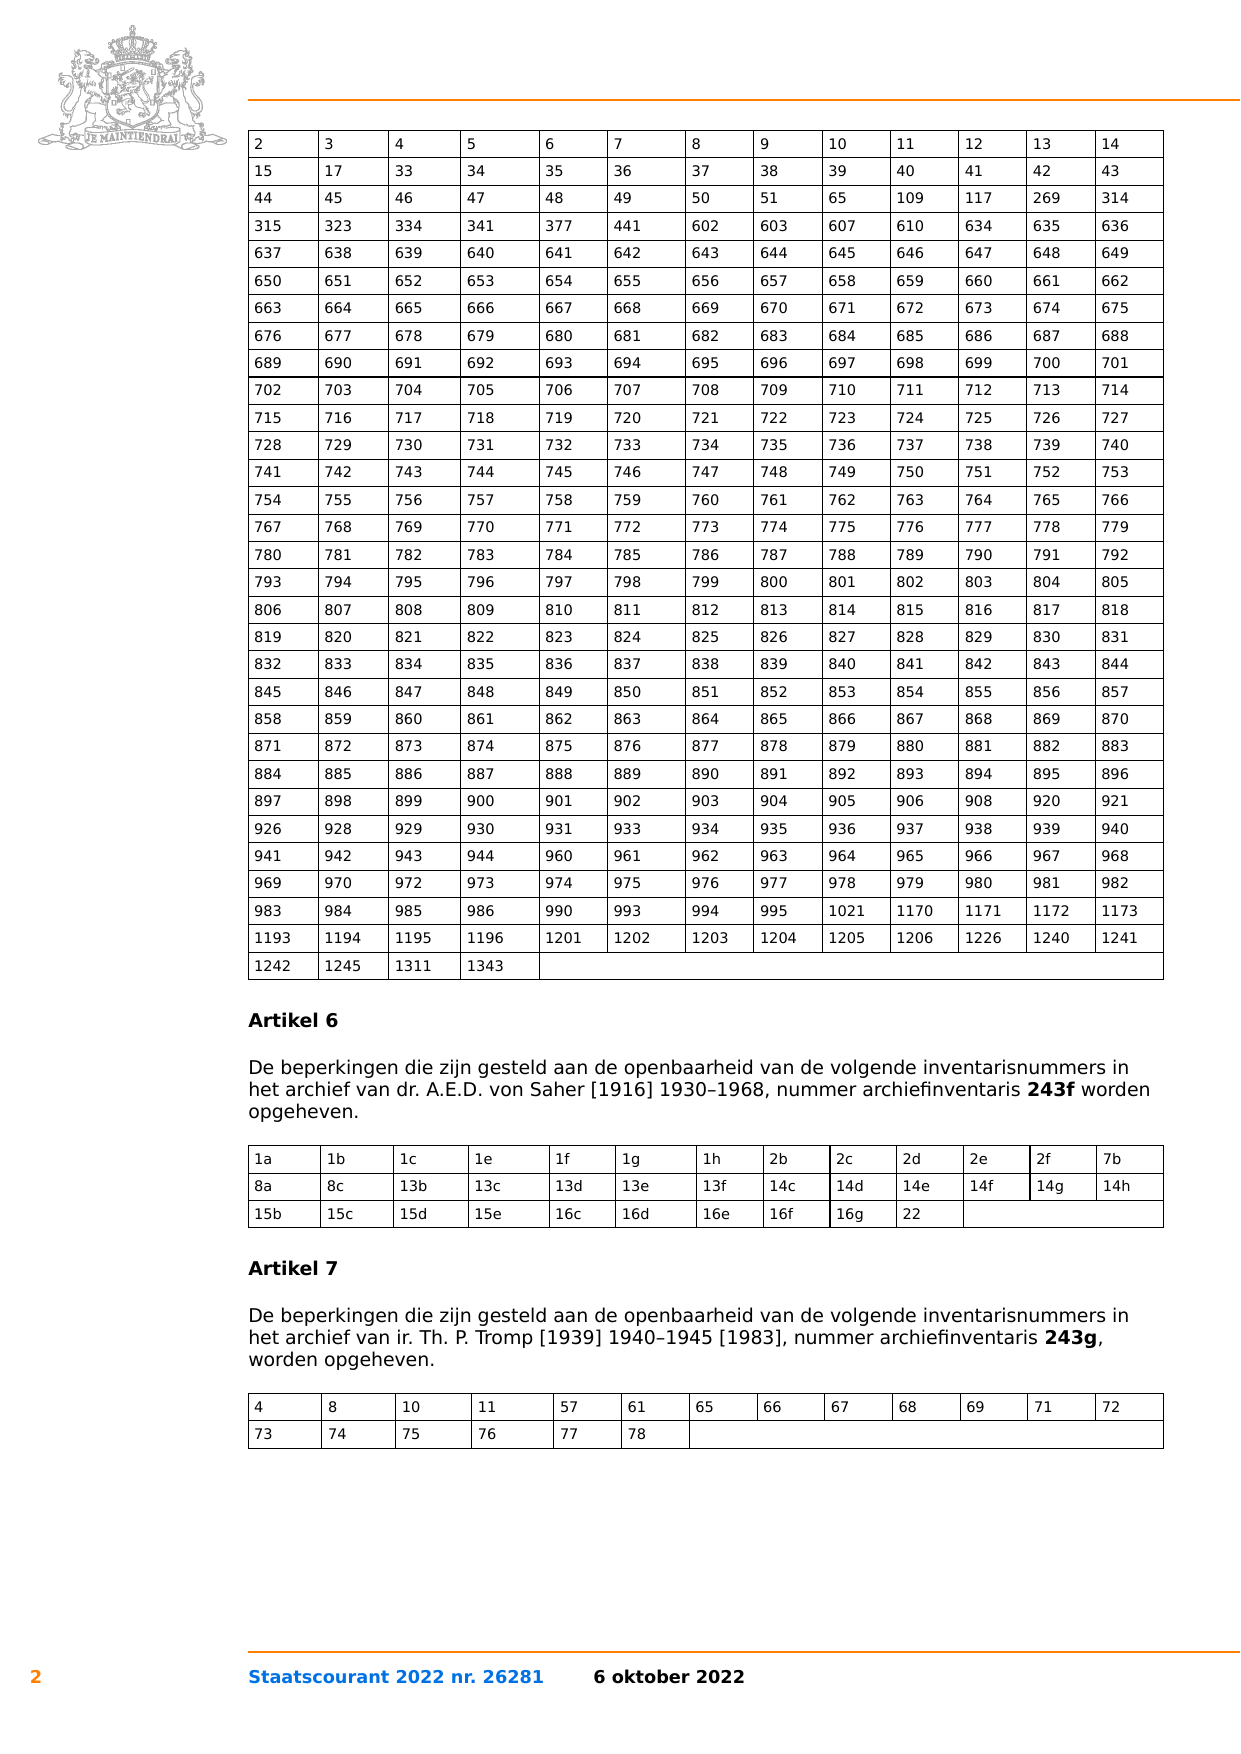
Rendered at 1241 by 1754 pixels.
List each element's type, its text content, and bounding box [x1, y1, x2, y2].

table_cell 697 [823, 350, 890, 376]
table_cell 864 [686, 706, 753, 733]
table_header 57 [554, 1394, 621, 1420]
table_header 10 [396, 1394, 471, 1420]
table_cell 838 [686, 651, 753, 678]
table_cell 47 [461, 186, 539, 212]
table_header 7b [1097, 1146, 1163, 1172]
table_cell 649 [1096, 241, 1163, 267]
table_cell 1205 [823, 925, 890, 952]
table_cell 1195 [389, 925, 460, 952]
table_cell 728 [249, 432, 318, 459]
table_cell 891 [754, 761, 822, 787]
table_cell 859 [319, 706, 388, 733]
table_cell 671 [823, 295, 890, 322]
table_cell 1240 [1027, 925, 1095, 952]
table_cell 886 [389, 761, 460, 787]
table_cell 926 [249, 816, 318, 842]
table_cell 34 [461, 158, 539, 185]
table_cell 14c [764, 1174, 829, 1200]
table_cell 893 [891, 761, 958, 787]
table_cell 665 [389, 295, 460, 322]
table_cell 785 [608, 542, 685, 568]
table_cell 1311 [389, 953, 460, 979]
table_cell 944 [461, 843, 539, 869]
table_cell 677 [319, 323, 388, 349]
table_cell 751 [959, 460, 1026, 486]
table_cell 765 [1027, 487, 1095, 513]
table_cell 902 [608, 789, 685, 815]
table_cell 738 [959, 432, 1026, 459]
table_cell 741 [249, 460, 318, 486]
table_cell 779 [1096, 515, 1163, 541]
table_cell 878 [754, 734, 822, 760]
table_cell 823 [540, 624, 607, 650]
table_cell 662 [1096, 268, 1163, 294]
subtitle Artikel 7 [248, 1258, 1163, 1280]
table_cell 961 [608, 843, 685, 869]
table_cell 884 [249, 761, 318, 787]
table_cell 855 [959, 679, 1026, 705]
table_cell 639 [389, 241, 460, 267]
table_cell 822 [461, 624, 539, 650]
table_cell 314 [1096, 186, 1163, 212]
table_cell 650 [249, 268, 318, 294]
table_cell 846 [319, 679, 388, 705]
table_cell 814 [823, 597, 890, 623]
table_cell 906 [891, 789, 958, 815]
table_cell 970 [319, 871, 388, 897]
table_cell 834 [389, 651, 460, 678]
table_cell 642 [608, 241, 685, 267]
table_cell 975 [608, 871, 685, 897]
table_cell 787 [754, 542, 822, 568]
table_cell 65 [823, 186, 890, 212]
table_cell 773 [686, 515, 753, 541]
table_cell 603 [754, 213, 822, 239]
table_cell 868 [959, 706, 1026, 733]
table_cell 678 [389, 323, 460, 349]
table_cell 17 [319, 158, 388, 185]
table_cell 986 [461, 898, 539, 924]
table_cell 635 [1027, 213, 1095, 239]
table_cell 610 [891, 213, 958, 239]
table_cell 760 [686, 487, 753, 513]
table_cell 881 [959, 734, 1026, 760]
table_cell 41 [959, 158, 1026, 185]
table_cell 51 [754, 186, 822, 212]
table_cell 696 [754, 350, 822, 376]
table_cell 796 [461, 569, 539, 596]
table_cell 1245 [319, 953, 388, 979]
table_cell 742 [319, 460, 388, 486]
table_cell 941 [249, 843, 318, 869]
table_cell 766 [1096, 487, 1163, 513]
table_cell 861 [461, 706, 539, 733]
table_cell 862 [540, 706, 607, 733]
table_cell 807 [319, 597, 388, 623]
table_cell 663 [249, 295, 318, 322]
table_cell 790 [959, 542, 1026, 568]
table_cell 977 [754, 871, 822, 897]
table_cell 33 [389, 158, 460, 185]
table_cell 994 [686, 898, 753, 924]
table_cell 759 [608, 487, 685, 513]
table_cell 732 [540, 432, 607, 459]
table_header 2f [1031, 1146, 1096, 1172]
table_cell 441 [608, 213, 685, 239]
table_cell 669 [686, 295, 753, 322]
table_cell 876 [608, 734, 685, 760]
table_cell 1226 [959, 925, 1026, 952]
table_cell 853 [823, 679, 890, 705]
table_cell 894 [959, 761, 1026, 787]
table_cell 827 [823, 624, 890, 650]
table_cell 670 [754, 295, 822, 322]
table_cell 16c [550, 1201, 615, 1227]
table_cell 13c [469, 1174, 549, 1200]
table_cell 756 [389, 487, 460, 513]
table_cell 690 [319, 350, 388, 376]
table_cell 890 [686, 761, 753, 787]
table_cell 774 [754, 515, 822, 541]
table_header 6 [540, 131, 607, 157]
table_cell 872 [319, 734, 388, 760]
table_cell 804 [1027, 569, 1095, 596]
table_cell 875 [540, 734, 607, 760]
table_header 1b [321, 1146, 393, 1172]
table_cell 707 [608, 378, 685, 404]
table_cell 754 [249, 487, 318, 513]
table_cell 685 [891, 323, 958, 349]
table_cell 752 [1027, 460, 1095, 486]
table_cell 682 [686, 323, 753, 349]
table_cell 854 [891, 679, 958, 705]
table_cell 664 [319, 295, 388, 322]
table_cell 815 [891, 597, 958, 623]
table_cell [964, 1201, 1163, 1227]
table_cell 869 [1027, 706, 1095, 733]
table_cell 15e [469, 1201, 549, 1227]
table_cell 725 [959, 405, 1026, 431]
table_cell 655 [608, 268, 685, 294]
table_cell 16d [616, 1201, 696, 1227]
table_cell 745 [540, 460, 607, 486]
table_header 14 [1096, 131, 1163, 157]
table_cell 74 [322, 1421, 395, 1448]
table_cell 1343 [461, 953, 539, 979]
table_header 11 [891, 131, 958, 157]
table_cell 729 [319, 432, 388, 459]
table_cell 771 [540, 515, 607, 541]
table_cell 821 [389, 624, 460, 650]
table_cell 658 [823, 268, 890, 294]
table_cell 789 [891, 542, 958, 568]
table_cell 935 [754, 816, 822, 842]
table_cell 50 [686, 186, 753, 212]
table_cell [690, 1421, 1163, 1448]
table_cell 636 [1096, 213, 1163, 239]
table_cell 749 [823, 460, 890, 486]
table_cell 755 [319, 487, 388, 513]
table_cell 689 [249, 350, 318, 376]
table_cell 1193 [249, 925, 318, 952]
table_cell 802 [891, 569, 958, 596]
table_cell 969 [249, 871, 318, 897]
table_cell 702 [249, 378, 318, 404]
table_cell 867 [891, 706, 958, 733]
table_cell 1242 [249, 953, 318, 979]
table_cell 14f [964, 1174, 1029, 1200]
table_cell 681 [608, 323, 685, 349]
table_cell 784 [540, 542, 607, 568]
table_header 72 [1096, 1394, 1163, 1420]
table_cell 795 [389, 569, 460, 596]
table_cell 634 [959, 213, 1026, 239]
table_cell 109 [891, 186, 958, 212]
table_cell 744 [461, 460, 539, 486]
table_header 2e [964, 1146, 1029, 1172]
table_cell 705 [461, 378, 539, 404]
table_cell 761 [754, 487, 822, 513]
table_cell 657 [754, 268, 822, 294]
table_cell 768 [319, 515, 388, 541]
table_cell 712 [959, 378, 1026, 404]
table_cell 1201 [540, 925, 607, 952]
table_cell 680 [540, 323, 607, 349]
table_cell 15 [249, 158, 318, 185]
table_cell 813 [754, 597, 822, 623]
table_cell 830 [1027, 624, 1095, 650]
table_cell 1206 [891, 925, 958, 952]
table_cell 757 [461, 487, 539, 513]
table_cell 810 [540, 597, 607, 623]
table_cell 792 [1096, 542, 1163, 568]
table_cell 833 [319, 651, 388, 678]
table_cell 734 [686, 432, 753, 459]
table_cell 882 [1027, 734, 1095, 760]
text De beperkingen die zijn gesteld aan de openbaarheid van de volgende inventarisnummers in het archief van ir. Th. P. Tromp [1939] 1940–1945 [1983], nummer archiefinventaris 243g, worden opgeheven. [248, 1305, 1163, 1371]
table_cell 46 [389, 186, 460, 212]
table_header 11 [472, 1394, 553, 1420]
table_header 8 [322, 1394, 395, 1420]
table_cell 901 [540, 789, 607, 815]
table_cell 688 [1096, 323, 1163, 349]
table_header 5 [461, 131, 539, 157]
table_cell 14e [897, 1174, 963, 1200]
table_cell 981 [1027, 871, 1095, 897]
table_cell 805 [1096, 569, 1163, 596]
table_header 2b [764, 1146, 829, 1172]
table_cell 899 [389, 789, 460, 815]
table_cell 848 [461, 679, 539, 705]
table_cell 16g [831, 1201, 896, 1227]
table_header 1c [394, 1146, 468, 1172]
table_header 3 [319, 131, 388, 157]
table_cell 817 [1027, 597, 1095, 623]
table_cell 990 [540, 898, 607, 924]
table_cell 645 [823, 241, 890, 267]
text De beperkingen die zijn gesteld aan de openbaarheid van de volgende inventarisnummers in het archief van dr. A.E.D. von Saher [1916] 1930–1968, nummer archiefinventaris 243f worden opgeheven. [248, 1057, 1163, 1123]
table_cell 824 [608, 624, 685, 650]
table_cell 966 [959, 843, 1026, 869]
table_cell 709 [754, 378, 822, 404]
table_cell 13b [394, 1174, 468, 1200]
table_cell 808 [389, 597, 460, 623]
table_cell 714 [1096, 378, 1163, 404]
table_cell 37 [686, 158, 753, 185]
table_cell 40 [891, 158, 958, 185]
table_cell 1241 [1096, 925, 1163, 952]
table_header 2 [249, 131, 318, 157]
table_cell 860 [389, 706, 460, 733]
table_cell 930 [461, 816, 539, 842]
table_header 1h [697, 1146, 763, 1172]
table_cell 777 [959, 515, 1026, 541]
table_header 71 [1028, 1394, 1095, 1420]
picture [38, 25, 227, 150]
table_cell 668 [608, 295, 685, 322]
table_cell 735 [754, 432, 822, 459]
table_cell 978 [823, 871, 890, 897]
table_cell 903 [686, 789, 753, 815]
table_cell 36 [608, 158, 685, 185]
table_cell 1021 [823, 898, 890, 924]
table_cell 672 [891, 295, 958, 322]
table_cell 666 [461, 295, 539, 322]
table_cell 652 [389, 268, 460, 294]
table_cell 820 [319, 624, 388, 650]
table_header 1a [249, 1146, 320, 1172]
table_cell 687 [1027, 323, 1095, 349]
table_cell 904 [754, 789, 822, 815]
table_cell 73 [249, 1421, 321, 1448]
table_header 2d [897, 1146, 963, 1172]
table_cell 866 [823, 706, 890, 733]
table_cell 849 [540, 679, 607, 705]
table_cell 794 [319, 569, 388, 596]
table_cell 740 [1096, 432, 1163, 459]
table_cell 982 [1096, 871, 1163, 897]
table_cell 726 [1027, 405, 1095, 431]
table_cell 14h [1097, 1174, 1163, 1200]
table_cell 885 [319, 761, 388, 787]
table_cell 45 [319, 186, 388, 212]
table_cell 747 [686, 460, 753, 486]
table_cell 776 [891, 515, 958, 541]
table_cell 895 [1027, 761, 1095, 787]
table_cell 673 [959, 295, 1026, 322]
table_cell 711 [891, 378, 958, 404]
table_cell 887 [461, 761, 539, 787]
table_cell 718 [461, 405, 539, 431]
table_cell 865 [754, 706, 822, 733]
table_cell 942 [319, 843, 388, 869]
table_cell 692 [461, 350, 539, 376]
table_cell 748 [754, 460, 822, 486]
table_cell 974 [540, 871, 607, 897]
table_cell 607 [823, 213, 890, 239]
table_cell 871 [249, 734, 318, 760]
table_cell 880 [891, 734, 958, 760]
table_cell 874 [461, 734, 539, 760]
table_cell 995 [754, 898, 822, 924]
table_cell 857 [1096, 679, 1163, 705]
table_cell 826 [754, 624, 822, 650]
table_cell 863 [608, 706, 685, 733]
table_cell 648 [1027, 241, 1095, 267]
table_cell 811 [608, 597, 685, 623]
table_cell 736 [823, 432, 890, 459]
table_cell 758 [540, 487, 607, 513]
table_cell 900 [461, 789, 539, 815]
table_cell 727 [1096, 405, 1163, 431]
table_cell 933 [608, 816, 685, 842]
table_cell 786 [686, 542, 753, 568]
table_cell 897 [249, 789, 318, 815]
table_cell 76 [472, 1421, 553, 1448]
table_cell 676 [249, 323, 318, 349]
table_cell 829 [959, 624, 1026, 650]
table_cell 931 [540, 816, 607, 842]
subtitle Artikel 6 [248, 1010, 1163, 1032]
table_cell 77 [554, 1421, 621, 1448]
table_cell 654 [540, 268, 607, 294]
table_cell 809 [461, 597, 539, 623]
table_cell 722 [754, 405, 822, 431]
table_cell 14d [831, 1174, 896, 1200]
table_header 69 [961, 1394, 1027, 1420]
table_cell 1202 [608, 925, 685, 952]
table_cell 8a [249, 1174, 320, 1200]
table_cell 602 [686, 213, 753, 239]
table_cell 896 [1096, 761, 1163, 787]
table_cell 695 [686, 350, 753, 376]
table_cell 39 [823, 158, 890, 185]
table_cell 653 [461, 268, 539, 294]
table_cell 837 [608, 651, 685, 678]
table_cell 963 [754, 843, 822, 869]
table_cell 847 [389, 679, 460, 705]
table_cell 78 [622, 1421, 689, 1448]
table_cell 877 [686, 734, 753, 760]
table_cell 763 [891, 487, 958, 513]
table_header 1g [616, 1146, 696, 1172]
table_cell 731 [461, 432, 539, 459]
table_cell 818 [1096, 597, 1163, 623]
table_cell 715 [249, 405, 318, 431]
table_cell 377 [540, 213, 607, 239]
table_cell 656 [686, 268, 753, 294]
table_cell 962 [686, 843, 753, 869]
table_cell 993 [608, 898, 685, 924]
table_cell 842 [959, 651, 1026, 678]
table_cell 825 [686, 624, 753, 650]
table_cell 856 [1027, 679, 1095, 705]
table_cell 660 [959, 268, 1026, 294]
table_cell 1172 [1027, 898, 1095, 924]
table_cell 812 [686, 597, 753, 623]
table_cell 739 [1027, 432, 1095, 459]
table_cell 644 [754, 241, 822, 267]
table_cell 828 [891, 624, 958, 650]
table_cell 643 [686, 241, 753, 267]
table_cell 780 [249, 542, 318, 568]
table_cell 35 [540, 158, 607, 185]
table_cell 943 [389, 843, 460, 869]
table_cell 883 [1096, 734, 1163, 760]
table_cell 964 [823, 843, 890, 869]
table_cell 879 [823, 734, 890, 760]
table_header 8 [686, 131, 753, 157]
table_cell 934 [686, 816, 753, 842]
table_cell 683 [754, 323, 822, 349]
table_cell 928 [319, 816, 388, 842]
table_cell 674 [1027, 295, 1095, 322]
table_cell 75 [396, 1421, 471, 1448]
table_cell 968 [1096, 843, 1163, 869]
table_cell 646 [891, 241, 958, 267]
table_header 65 [690, 1394, 757, 1420]
table_cell 803 [959, 569, 1026, 596]
table_cell 341 [461, 213, 539, 239]
table_cell 844 [1096, 651, 1163, 678]
table_cell 13f [697, 1174, 763, 1200]
table_cell 1204 [754, 925, 822, 952]
table_cell 22 [897, 1201, 963, 1227]
table_cell 315 [249, 213, 318, 239]
table_cell 892 [823, 761, 890, 787]
table_cell 1203 [686, 925, 753, 952]
table_cell 269 [1027, 186, 1095, 212]
table_cell 699 [959, 350, 1026, 376]
table_cell 980 [959, 871, 1026, 897]
table_cell 637 [249, 241, 318, 267]
table_cell 984 [319, 898, 388, 924]
table_cell 117 [959, 186, 1026, 212]
table_cell [540, 953, 1163, 979]
table_header 61 [622, 1394, 689, 1420]
table_cell 14g [1031, 1174, 1096, 1200]
table_cell 936 [823, 816, 890, 842]
table_cell 721 [686, 405, 753, 431]
table_cell 888 [540, 761, 607, 787]
table_cell 43 [1096, 158, 1163, 185]
table_cell 973 [461, 871, 539, 897]
table_header 67 [825, 1394, 892, 1420]
table_cell 840 [823, 651, 890, 678]
table_cell 772 [608, 515, 685, 541]
table_cell 746 [608, 460, 685, 486]
table_header 9 [754, 131, 822, 157]
table_cell 793 [249, 569, 318, 596]
table_cell 836 [540, 651, 607, 678]
table_cell 832 [249, 651, 318, 678]
table_cell 15b [249, 1201, 320, 1227]
table_cell 967 [1027, 843, 1095, 869]
table_cell 929 [389, 816, 460, 842]
table_cell 921 [1096, 789, 1163, 815]
table_cell 845 [249, 679, 318, 705]
table_cell 783 [461, 542, 539, 568]
table_cell 651 [319, 268, 388, 294]
table_cell 743 [389, 460, 460, 486]
table_cell 797 [540, 569, 607, 596]
table_cell 873 [389, 734, 460, 760]
table_cell 800 [754, 569, 822, 596]
table_cell 764 [959, 487, 1026, 513]
table_cell 831 [1096, 624, 1163, 650]
table_cell 704 [389, 378, 460, 404]
table_cell 858 [249, 706, 318, 733]
table_cell 972 [389, 871, 460, 897]
table_cell 694 [608, 350, 685, 376]
table_cell 939 [1027, 816, 1095, 842]
table_cell 983 [249, 898, 318, 924]
table_cell 750 [891, 460, 958, 486]
table_cell 679 [461, 323, 539, 349]
table_cell 908 [959, 789, 1026, 815]
table_cell 706 [540, 378, 607, 404]
table_cell 798 [608, 569, 685, 596]
table_cell 835 [461, 651, 539, 678]
table_cell 920 [1027, 789, 1095, 815]
table_cell 791 [1027, 542, 1095, 568]
table_cell 1173 [1096, 898, 1163, 924]
table_header 68 [893, 1394, 960, 1420]
table_cell 870 [1096, 706, 1163, 733]
table_header 4 [249, 1394, 321, 1420]
table_cell 15c [321, 1201, 393, 1227]
table_cell 708 [686, 378, 753, 404]
table_cell 898 [319, 789, 388, 815]
table_cell 979 [891, 871, 958, 897]
table_cell 770 [461, 515, 539, 541]
table_cell 659 [891, 268, 958, 294]
table_cell 13e [616, 1174, 696, 1200]
table_cell 716 [319, 405, 388, 431]
table_cell 985 [389, 898, 460, 924]
table_cell 8c [321, 1174, 393, 1200]
table_header 13 [1027, 131, 1095, 157]
table_cell 701 [1096, 350, 1163, 376]
table_cell 730 [389, 432, 460, 459]
table_cell 1196 [461, 925, 539, 952]
table_cell 48 [540, 186, 607, 212]
table_cell 723 [823, 405, 890, 431]
table_cell 13d [550, 1174, 615, 1200]
table_header 12 [959, 131, 1026, 157]
table_cell 940 [1096, 816, 1163, 842]
table_cell 781 [319, 542, 388, 568]
table_cell 851 [686, 679, 753, 705]
table_cell 724 [891, 405, 958, 431]
table_cell 667 [540, 295, 607, 322]
table_cell 841 [891, 651, 958, 678]
table_header 66 [758, 1394, 824, 1420]
table_cell 767 [249, 515, 318, 541]
table_cell 753 [1096, 460, 1163, 486]
table_cell 1171 [959, 898, 1026, 924]
table_cell 775 [823, 515, 890, 541]
table_cell 960 [540, 843, 607, 869]
table_cell 816 [959, 597, 1026, 623]
table_cell 850 [608, 679, 685, 705]
table_cell 49 [608, 186, 685, 212]
table_cell 684 [823, 323, 890, 349]
table_cell 334 [389, 213, 460, 239]
table_cell 720 [608, 405, 685, 431]
table_header 4 [389, 131, 460, 157]
table_cell 42 [1027, 158, 1095, 185]
table_cell 938 [959, 816, 1026, 842]
table_cell 686 [959, 323, 1026, 349]
table_cell 819 [249, 624, 318, 650]
table_cell 16f [764, 1201, 829, 1227]
table_cell 976 [686, 871, 753, 897]
table_cell 647 [959, 241, 1026, 267]
table_cell 799 [686, 569, 753, 596]
table_cell 762 [823, 487, 890, 513]
table_cell 700 [1027, 350, 1095, 376]
table_header 10 [823, 131, 890, 157]
table_cell 641 [540, 241, 607, 267]
table_cell 717 [389, 405, 460, 431]
table_cell 737 [891, 432, 958, 459]
table_cell 661 [1027, 268, 1095, 294]
table_cell 733 [608, 432, 685, 459]
table_header 7 [608, 131, 685, 157]
table_cell 782 [389, 542, 460, 568]
table_cell 889 [608, 761, 685, 787]
table_header 2c [831, 1146, 896, 1172]
table_cell 15d [394, 1201, 468, 1227]
table_cell 691 [389, 350, 460, 376]
table_cell 1194 [319, 925, 388, 952]
table_cell 703 [319, 378, 388, 404]
table_cell 801 [823, 569, 890, 596]
table_cell 640 [461, 241, 539, 267]
table_header 1f [550, 1146, 615, 1172]
table_cell 710 [823, 378, 890, 404]
table_cell 905 [823, 789, 890, 815]
table_cell 778 [1027, 515, 1095, 541]
table_header 1e [469, 1146, 549, 1172]
table_cell 1170 [891, 898, 958, 924]
table_cell 843 [1027, 651, 1095, 678]
table_cell 769 [389, 515, 460, 541]
table_cell 638 [319, 241, 388, 267]
table_cell 719 [540, 405, 607, 431]
table_cell 38 [754, 158, 822, 185]
table_cell 788 [823, 542, 890, 568]
table_cell 839 [754, 651, 822, 678]
table_cell 713 [1027, 378, 1095, 404]
table_cell 44 [249, 186, 318, 212]
table_cell 323 [319, 213, 388, 239]
table_cell 806 [249, 597, 318, 623]
table_cell 852 [754, 679, 822, 705]
table_cell 675 [1096, 295, 1163, 322]
table_cell 937 [891, 816, 958, 842]
table_cell 965 [891, 843, 958, 869]
table_cell 693 [540, 350, 607, 376]
table_cell 698 [891, 350, 958, 376]
table_cell 16e [697, 1201, 763, 1227]
